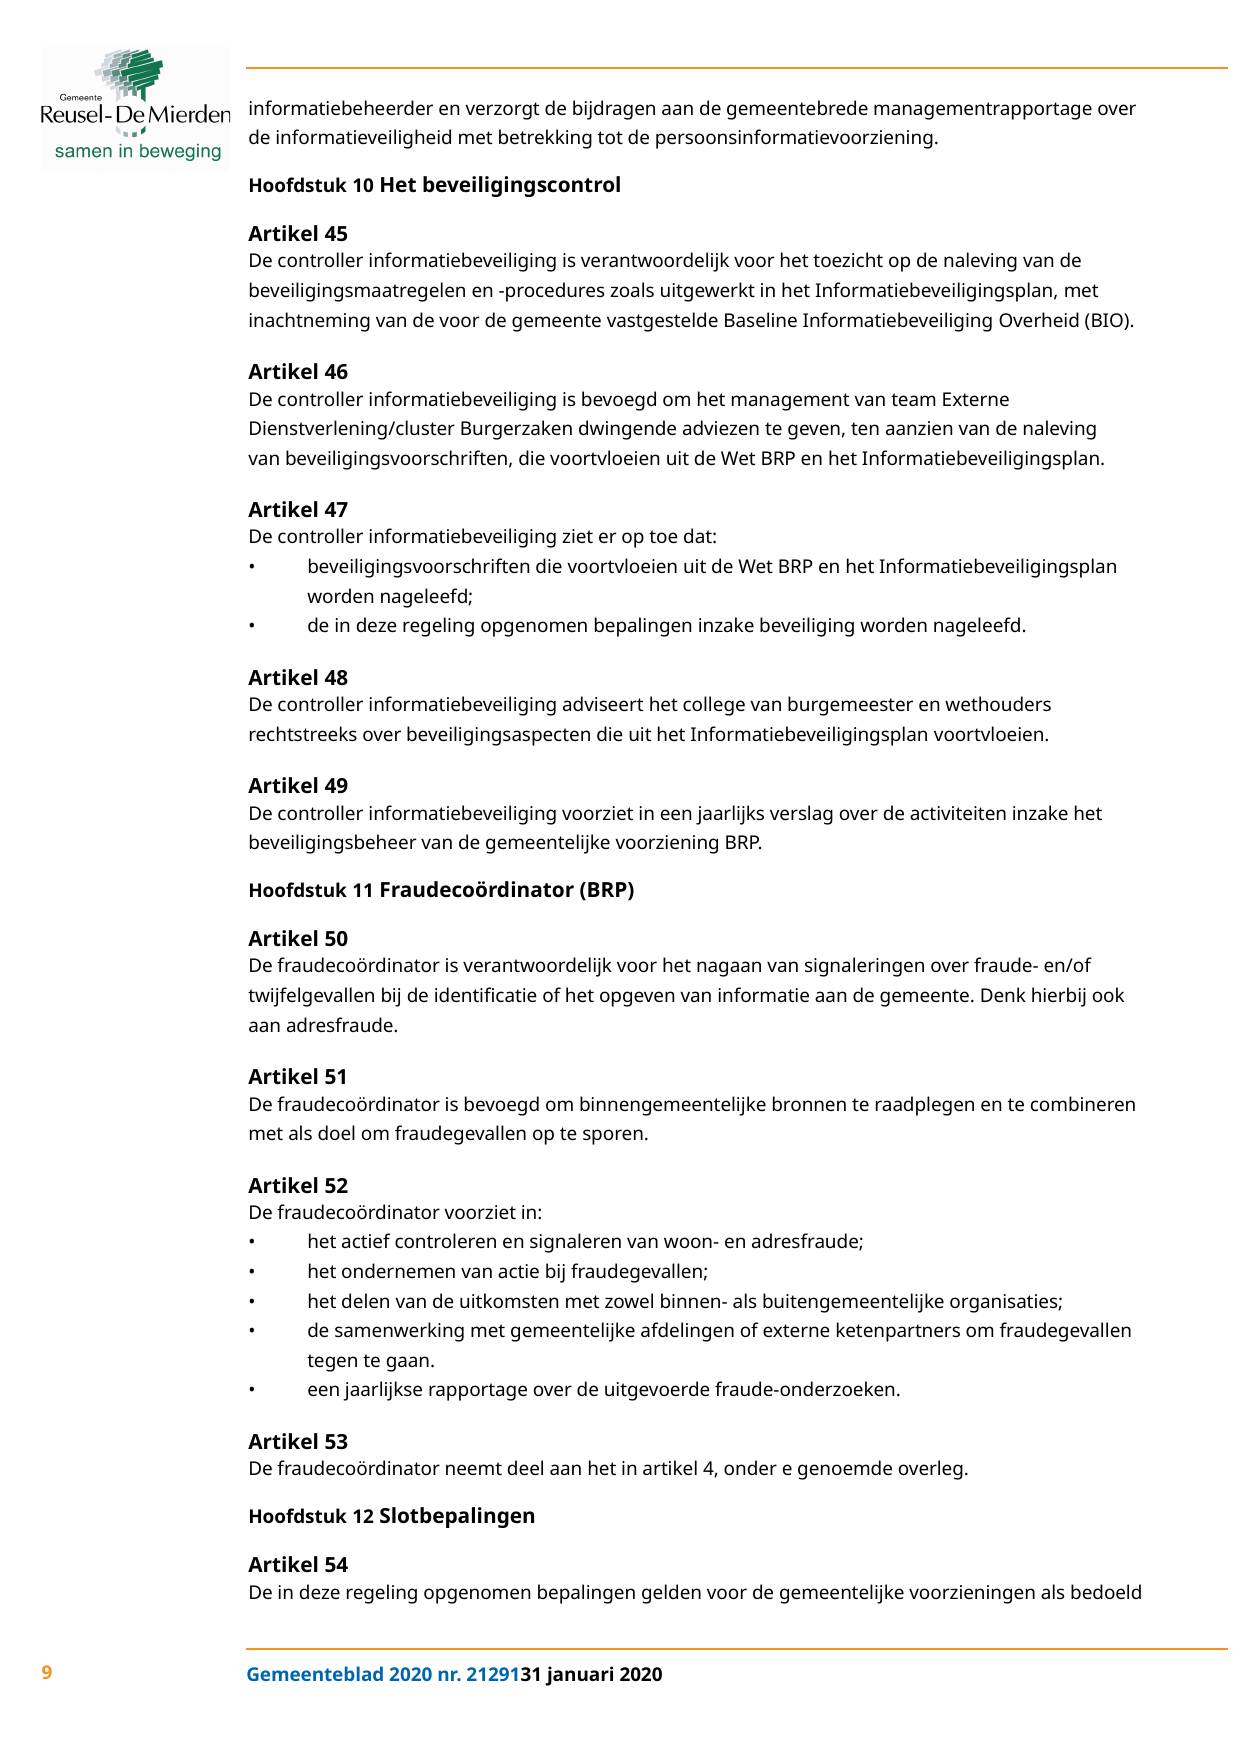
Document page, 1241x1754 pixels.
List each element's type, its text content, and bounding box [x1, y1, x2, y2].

text De controller informatiebeveiliging voorziet in een jaarlijks verslag over de activiteiten inzake het beveiligingsbeheer van de gemeentelijke voorziening BRP. [248, 800, 1152, 855]
text De fraudecoördinator neemt deel aan het in artikel 4, onder e genoemde overleg. [248, 1456, 1152, 1481]
text Hoofdstuk 10 Het beveiligingscontrol [248, 170, 1152, 198]
list het delen van de uitkomsten met zowel binnen- als buitengemeentelijke organisaties; [248, 1288, 1152, 1314]
text Artikel 49 [248, 771, 1152, 800]
list het actief controleren en signaleren van woon- en adresfraude; [248, 1229, 1152, 1254]
text Artikel 53 [248, 1427, 1152, 1456]
text De in deze regeling opgenomen bepalingen gelden voor de gemeentelijke voorzieningen als bedoeld [248, 1579, 1152, 1604]
list de samenwerking met gemeentelijke afdelingen of externe ketenpartners om fraudegevallen tegen te gaan. [248, 1317, 1152, 1373]
text De controller informatiebeveiliging ziet er op toe dat: [248, 524, 1152, 549]
text De fraudecoördinator voorziet in: [248, 1199, 1152, 1225]
text Hoofdstuk 11 Fraudecoördinator (BRP) [248, 875, 1152, 903]
text Artikel 45 [248, 219, 1152, 248]
text Artikel 47 [248, 495, 1152, 524]
picture [41, 47, 231, 172]
list een jaarlijkse rapportage over de uitgevoerde fraude-onderzoeken. [248, 1377, 1152, 1402]
text De fraudecoördinator is bevoegd om binnengemeentelijke bronnen te raadplegen en te combineren met als doel om fraudegevallen op te sporen. [248, 1091, 1152, 1146]
text De controller informatiebeveiliging adviseert het college van burgemeester en wethouders rechtstreeks over beveiligingsaspecten die uit het Informatiebeveiligingsplan voortvloeien. [248, 691, 1152, 747]
list de in deze regeling opgenomen bepalingen inzake beveiliging worden nageleefd. [248, 612, 1152, 638]
list beveiligingsvoorschriften die voortvloeien uit de Wet BRP en het Informatiebeveiligingsplan worden nageleefd; [248, 553, 1152, 609]
text De fraudecoördinator is verantwoordelijk voor het nagaan van signaleringen over fraude- en/of twijfelgevallen bij de identificatie of het opgeven van informatie aan de gemeente. Denk hierbij ook aan adresfraude. [248, 953, 1152, 1038]
text Hoofdstuk 12 Slotbepalingen [248, 1501, 1152, 1529]
list het ondernemen van actie bij fraudegevallen; [248, 1258, 1152, 1284]
text Artikel 48 [248, 663, 1152, 691]
text Artikel 50 [248, 924, 1152, 953]
text De controller informatiebeveiliging is bevoegd om het management van team Externe Dienstverlening/cluster Burgerzaken dwingende adviezen te geven, ten aanzien van de naleving van beveiligingsvoorschriften, die voortvloeien uit de Wet BRP en het Informatiebeveiligingsplan. [248, 386, 1152, 471]
text Artikel 54 [248, 1550, 1152, 1579]
text Artikel 52 [248, 1171, 1152, 1199]
text Artikel 51 [248, 1062, 1152, 1091]
text Artikel 46 [248, 357, 1152, 386]
text De controller informatiebeveiliging is verantwoordelijk voor het toezicht op de naleving van de beveiligingsmaatregelen en -procedures zoals uitgewerkt in het Informatiebeveiligingsplan, met inachtneming van de voor de gemeente vastgestelde Baseline Informatiebeveiliging Overheid (BIO). [248, 248, 1152, 333]
text informatiebeheerder en verzorgt de bijdragen aan de gemeentebrede managementrapportage over de informatieveiligheid met betrekking tot de persoonsinformatievoorziening. [248, 95, 1152, 150]
